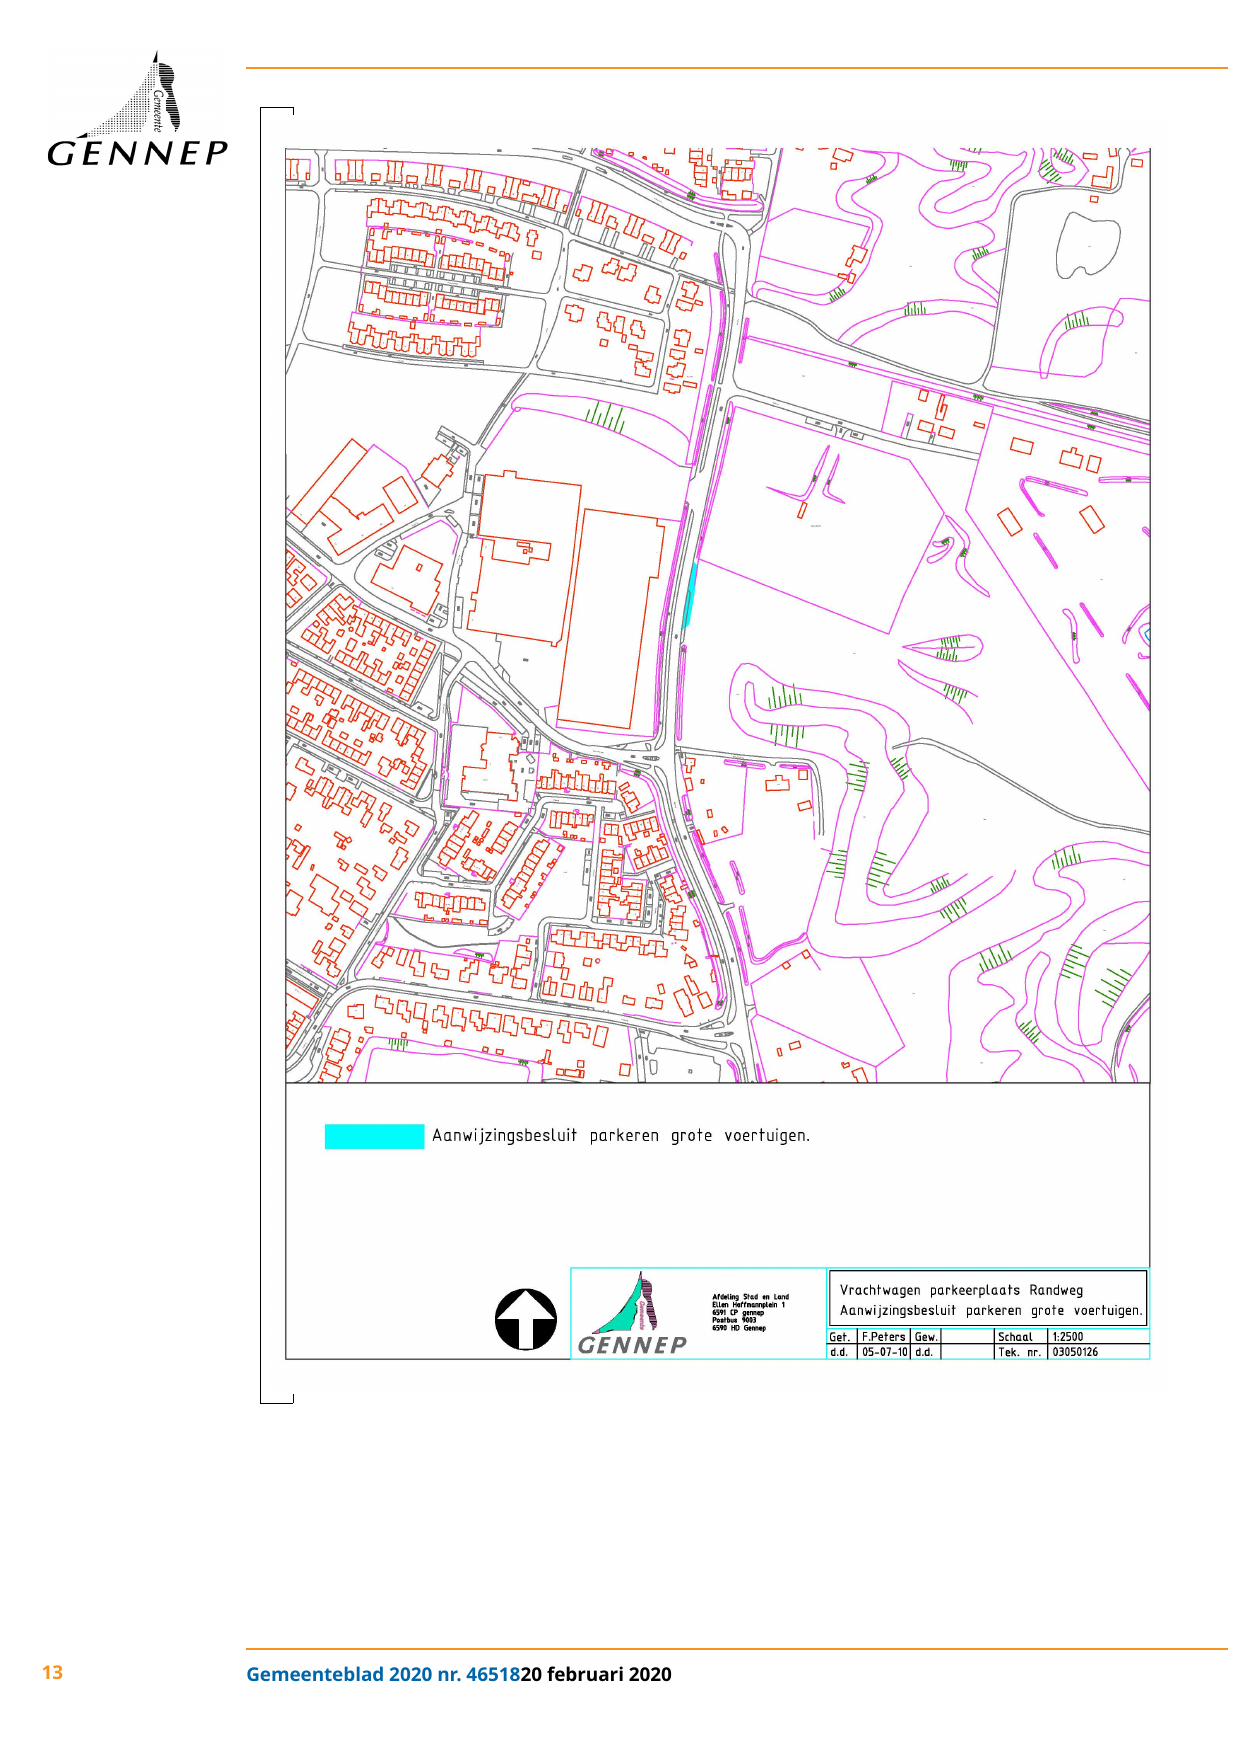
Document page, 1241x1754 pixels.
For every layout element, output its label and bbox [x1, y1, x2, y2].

picture [268, 115, 1173, 1394]
picture [41, 47, 231, 172]
